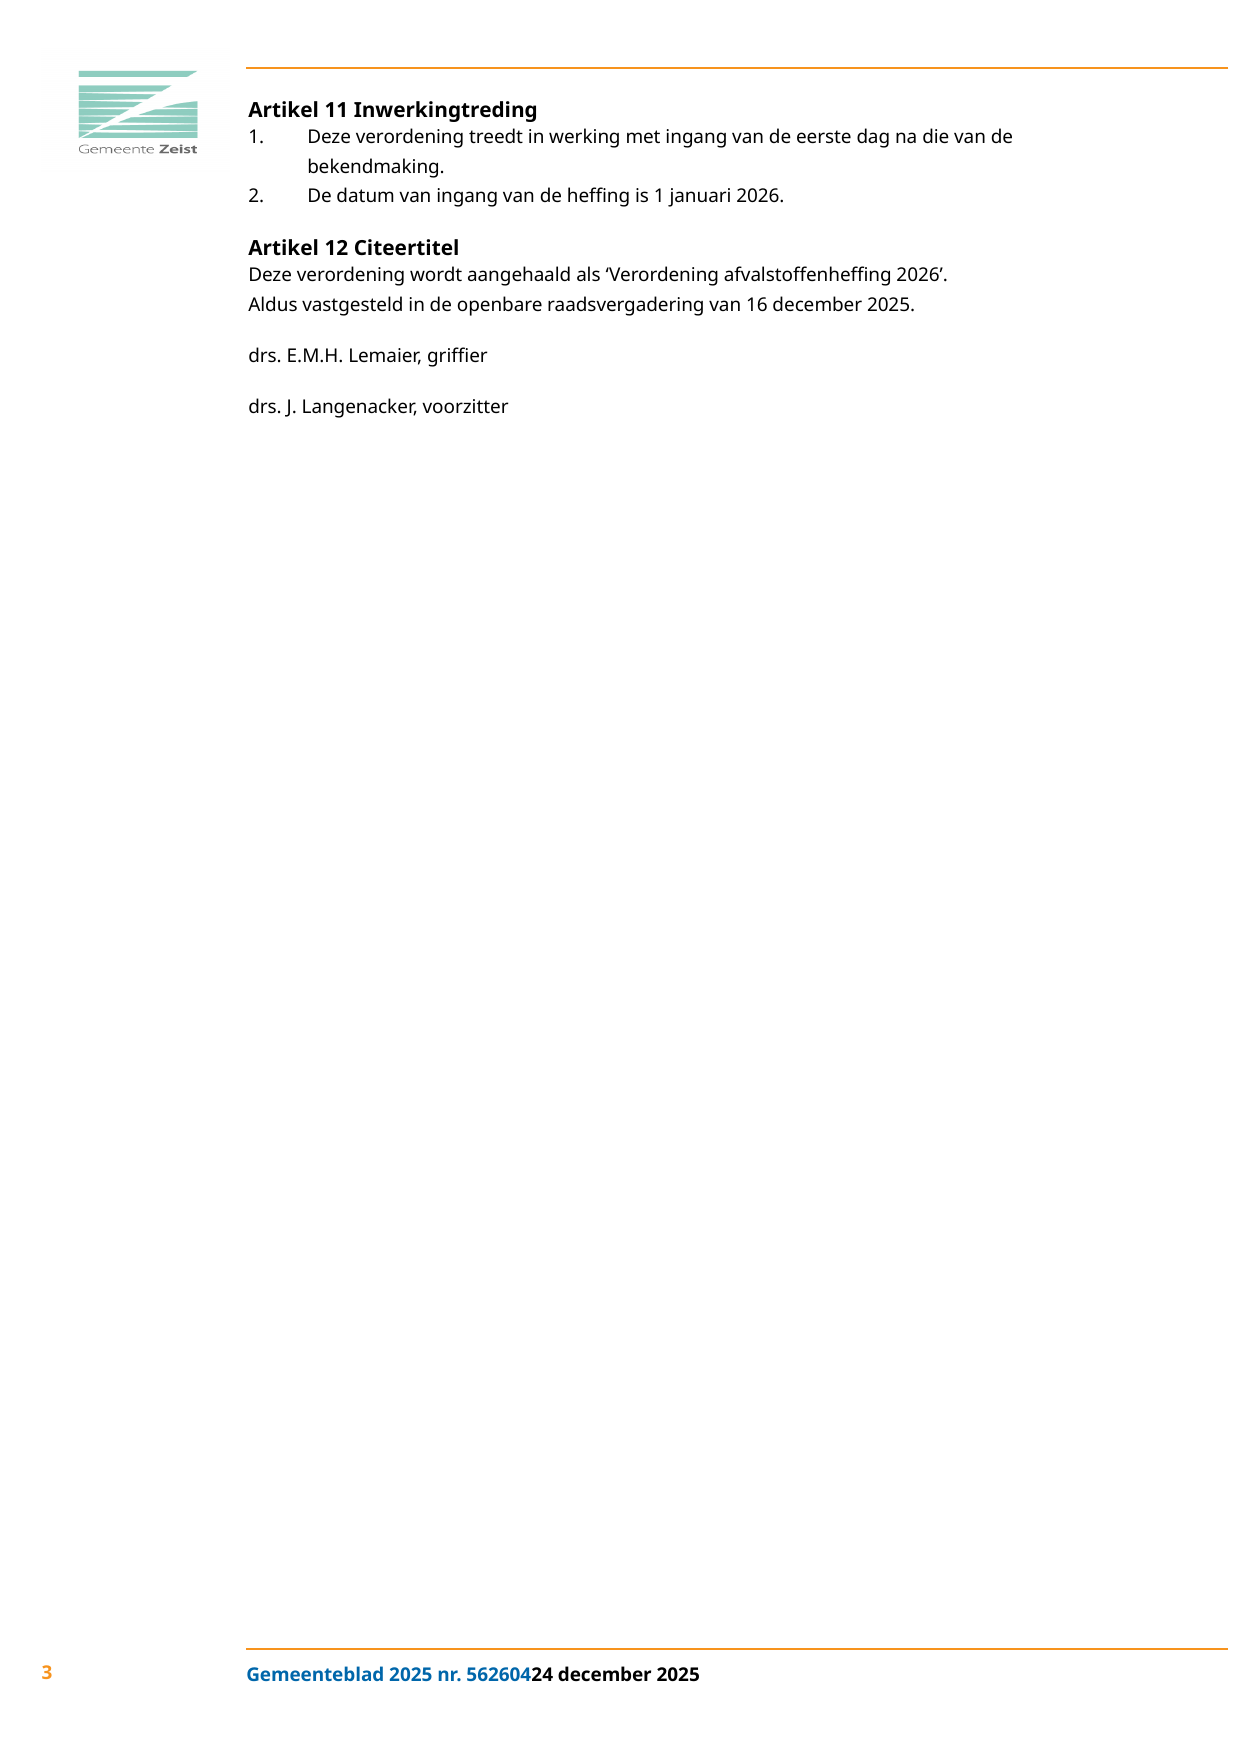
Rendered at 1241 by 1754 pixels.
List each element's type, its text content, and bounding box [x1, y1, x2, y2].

text Aldus vastgesteld in de openbare raadsvergadering van 16 december 2025. [248, 291, 1152, 317]
text drs. J. Langenacker, voorzitter [248, 394, 1152, 419]
picture [41, 47, 231, 172]
text Artikel 11 Inwerkingtreding [248, 95, 1152, 123]
text Artikel 12 Citeertitel [248, 233, 1152, 261]
list De datum van ingang van de heffing is 1 januari 2026. [248, 182, 1152, 208]
list Deze verordening treedt in werking met ingang van de eerste dag na die van de bekendmaking. [248, 123, 1152, 178]
text drs. E.M.H. Lemaier, griffier [248, 342, 1152, 368]
text Deze verordening wordt aangehaald als ‘Verordening afvalstoffenheffing 2026’. [248, 261, 1152, 287]
